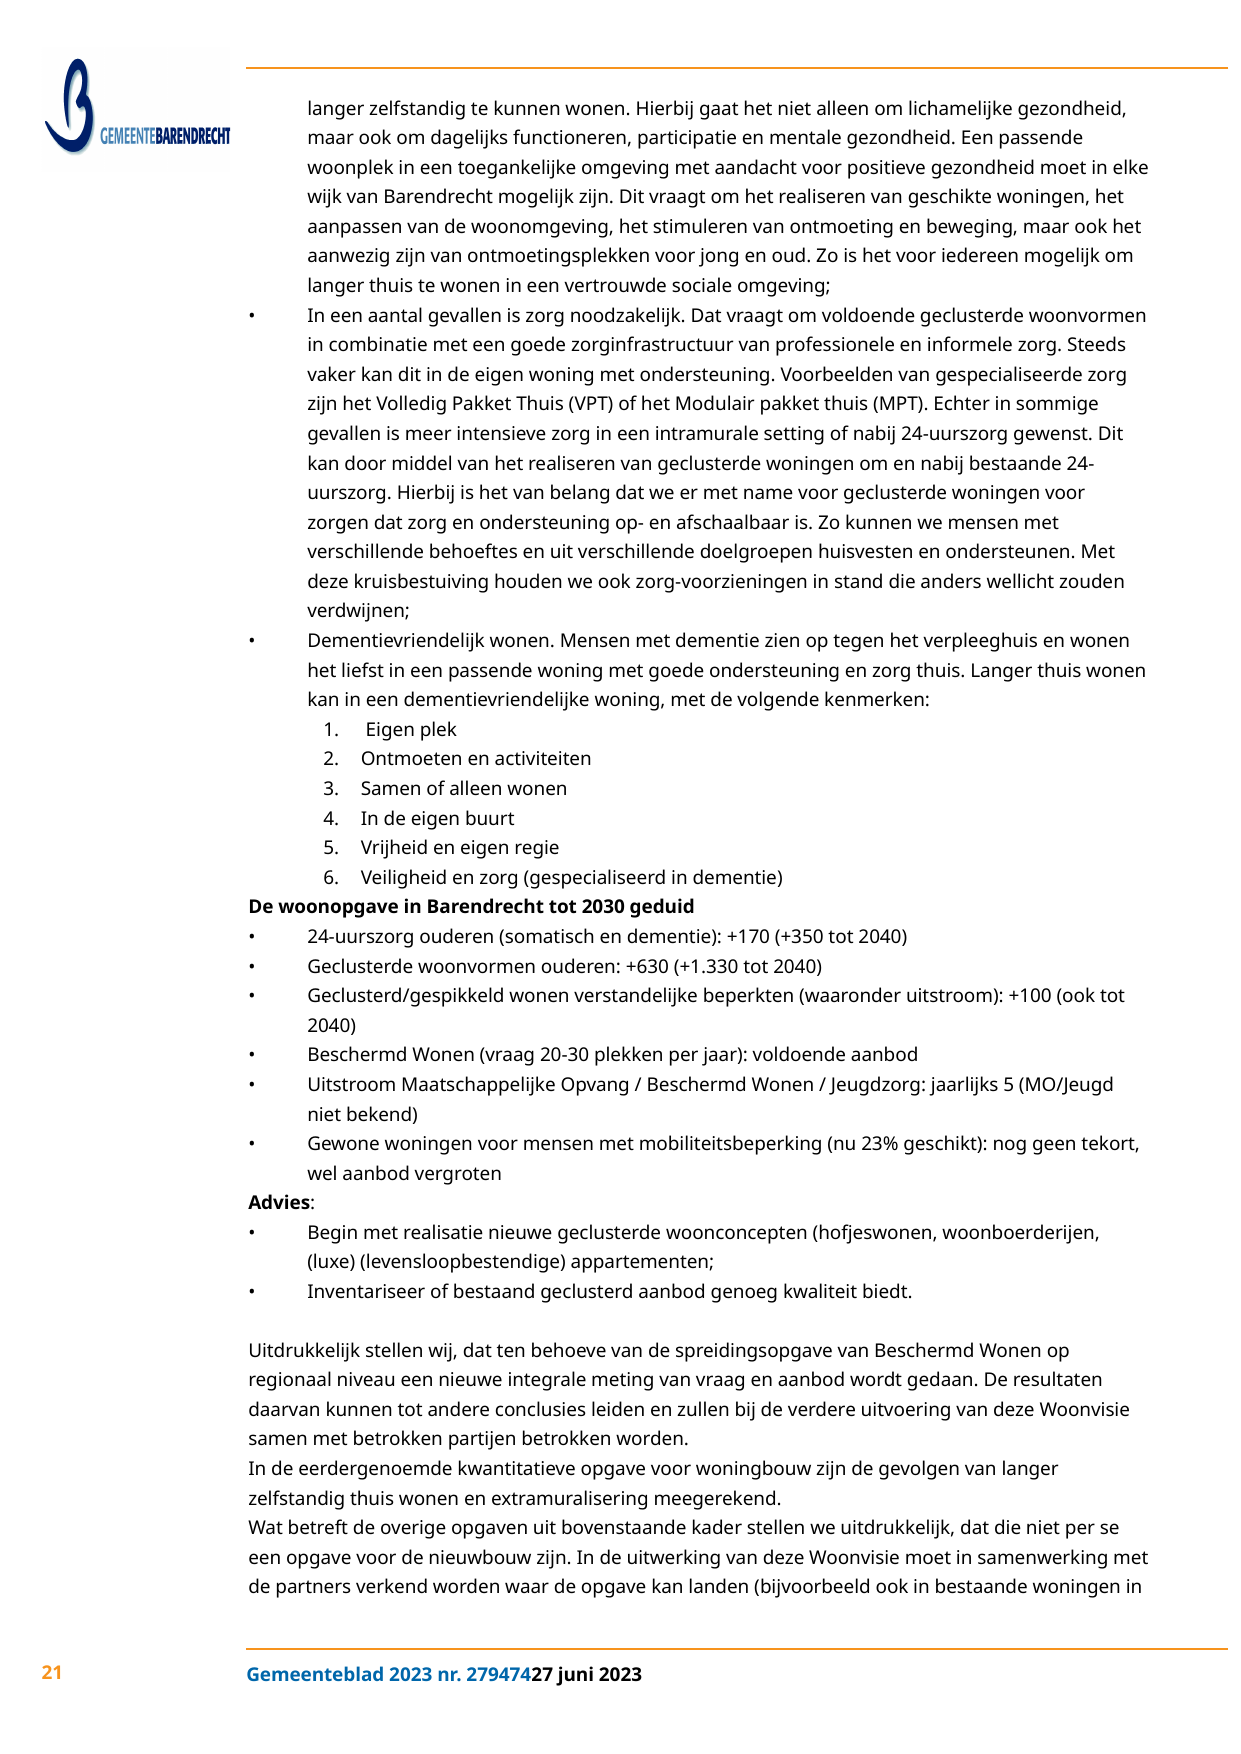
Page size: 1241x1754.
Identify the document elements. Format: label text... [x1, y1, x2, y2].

list Vrijheid en eigen regie [323, 834, 1152, 860]
list Veiligheid en zorg (gespecialiseerd in dementie) [323, 864, 1152, 890]
text Uitdrukkelijk stellen wij, dat ten behoeve van de spreidingsopgave van Beschermd Wonen op regionaal niveau een nieuwe integrale meting van vraag en aanbod wordt gedaan. De resultaten daarvan kunnen tot andere conclusies leiden en zullen bij de verdere uitvoering van deze Woonvisie samen met betrokken partijen betrokken worden. [248, 1337, 1152, 1451]
list Dementievriendelijk wonen. Mensen met dementie zien op tegen het verpleeghuis en wonen het liefst in een passende woning met goede ondersteuning en zorg thuis. Langer thuis wonen kan in een dementievriendelijke woning, met de volgende kenmerken: [248, 627, 1152, 712]
picture [41, 47, 231, 172]
list In een aantal gevallen is zorg noodzakelijk. Dat vraagt om voldoende geclusterde woonvormen in combinatie met een goede zorginfrastructuur van professionele en informele zorg. Steeds vaker kan dit in de eigen woning met ondersteuning. Voorbeelden van gespecialiseerde zorg zijn het Volledig Pakket Thuis (VPT) of het Modulair pakket thuis (MPT). Echter in sommige gevallen is meer intensieve zorg in een intramurale setting of nabij 24-uurszorg gewenst. Dit kan door middel van het realiseren van geclusterde woningen om en nabij bestaande 24-uurszorg. Hierbij is het van belang dat we er met name voor geclusterde woningen voor zorgen dat zorg en ondersteuning op- en afschaalbaar is. Zo kunnen we mensen met verschillende behoeftes en uit verschillende doelgroepen huisvesten en ondersteunen. Met deze kruisbestuiving houden we ook zorg-voorzieningen in stand die anders wellicht zouden verdwijnen; [248, 302, 1152, 623]
list langer zelfstandig te kunnen wonen. Hierbij gaat het niet alleen om lichamelijke gezondheid, maar ook om dagelijks functioneren, participatie en mentale gezondheid. Een passende woonplek in een toegankelijke omgeving met aandacht voor positieve gezondheid moet in elke wijk van Barendrecht mogelijk zijn. Dit vraagt om het realiseren van geschikte woningen, het aanpassen van de woonomgeving, het stimuleren van ontmoeting en beweging, maar ook het aanwezig zijn van ontmoetingsplekken voor jong en oud. Zo is het voor iedereen mogelijk om langer thuis te wonen in een vertrouwde sociale omgeving; [248, 95, 1152, 298]
text Wat betreft de overige opgaven uit bovenstaande kader stellen we uitdrukkelijk, dat die niet per se een opgave voor de nieuwbouw zijn. In de uitwerking van deze Woonvisie moet in samenwerking met de partners verkend worden waar de opgave kan landen (bijvoorbeeld ook in bestaande woningen in [248, 1514, 1152, 1599]
list Samen of alleen wonen [323, 775, 1152, 801]
list Ontmoeten en activiteiten [323, 746, 1152, 771]
list In de eigen buurt [323, 805, 1152, 831]
table_header De woonopgave in Barendrecht tot 2030 geduid 24-uurszorg ouderen (somatisch en dementie): +170 (+350 tot 2040) Geclusterde woonvormen ouderen: +630 (+1.330 tot 2040) Geclusterd/gespikkeld wonen verstandelijke beperkten (waaronder uitstroom): +100 (ook tot 2040) Beschermd Wonen (vraag 20-30 plekken per jaar): voldoende aanbod Uitstroom Maatschappelijke Opvang / Beschermd Wonen / Jeugdzorg: jaarlijks 5 (MO/Jeugd niet bekend) Gewone woningen voor mensen met mobiliteitsbeperking (nu 23% geschikt): nog geen tekort, wel aanbod vergroten Advies: Begin met realisatie nieuwe geclusterde woonconcepten (hofjeswonen, woonboerderijen, (luxe) (levensloopbestendige) appartementen; Inventariseer of bestaand geclusterd aanbod genoeg kwaliteit biedt. [248, 894, 1152, 1304]
list ­ Eigen plek [323, 716, 1152, 742]
text In de eerdergenoemde kwantitatieve opgave voor woningbouw zijn de gevolgen van langer zelfstandig thuis wonen en extramuralisering meegerekend. [248, 1455, 1152, 1510]
